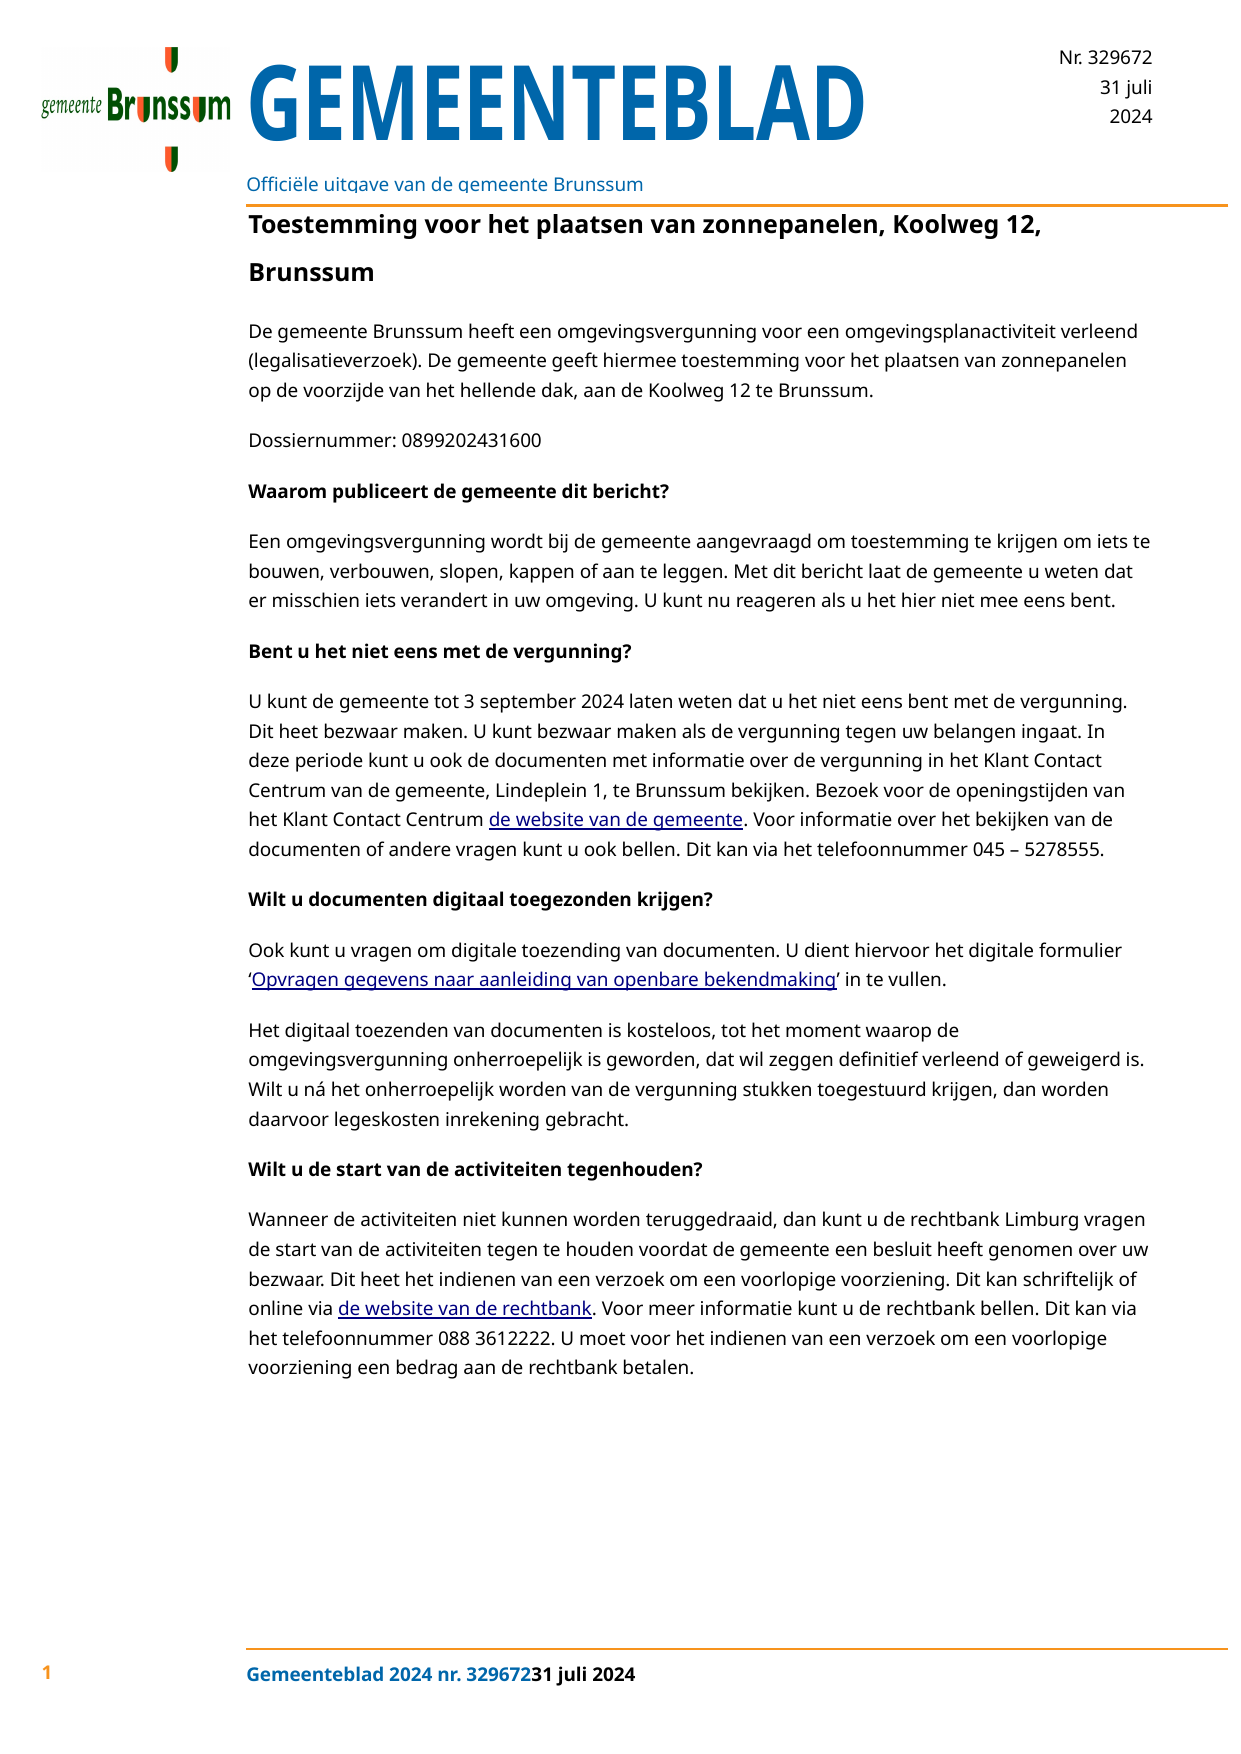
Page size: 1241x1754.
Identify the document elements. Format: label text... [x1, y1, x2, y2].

text Wanneer de activiteiten niet kunnen worden teruggedraaid, dan kunt u de rechtbank Limburg vragen de start van de activiteiten tegen te houden voordat de gemeente een besluit heeft genomen over uw bezwaar. Dit heet het indienen van een verzoek om een voorlopige voorziening. Dit kan schriftelijk of online via de website van de rechtbank. Voor meer informatie kunt u de rechtbank bellen. Dit kan via het telefoonnummer 088 3612222. U moet voor het indienen van een verzoek om een voorlopige voorziening een bedrag aan de rechtbank betalen. [248, 1207, 1152, 1380]
text Het digitaal toezenden van documenten is kosteloos, tot het moment waarop de omgevingsvergunning onherroepelijk is geworden, dat wil zeggen definitief verleend of geweigerd is. Wilt u ná het onherroepelijk worden van de vergunning stukken toegestuurd krijgen, dan worden daarvoor legeskosten inrekening gebracht. [248, 1017, 1152, 1132]
text De gemeente Brunssum heeft een omgevingsvergunning voor een omgevingsplanactiviteit verleend (legalisatieverzoek). De gemeente geeft hiermee toestemming voor het plaatsen van zonnepanelen op de voorzijde van het hellende dak, aan de Koolweg 12 te Brunssum. [248, 318, 1152, 403]
text Toestemming voor het plaatsen van zonnepanelen, Koolweg 12, Brunssum [248, 207, 1152, 288]
text U kunt de gemeente tot 3 september 2024 laten weten dat u het niet eens bent met de vergunning. Dit heet bezwaar maken. U kunt bezwaar maken als de vergunning tegen uw belangen ingaat. In deze periode kunt u ook de documenten met informatie over de vergunning in het Klant Contact Centrum van de gemeente, Lindeplein 1, te Brunssum bekijken. Bezoek voor de openingstijden van het Klant Contact Centrum de website van de gemeente. Voor informatie over het bekijken van de documenten of andere vragen kunt u ook bellen. Dit kan via het telefoonnummer 045 – 5278555. [248, 688, 1152, 862]
text Ook kunt u vragen om digitale toezending van documenten. U dient hiervoor het digitale formulier ‘Opvragen gegevens naar aanleiding van openbare bekendmaking’ in te vullen. [248, 937, 1152, 992]
text Bent u het niet eens met de vergunning? [248, 638, 1152, 664]
text Een omgevingsvergunning wordt bij de gemeente aangevraagd om toestemming te krijgen om iets te bouwen, verbouwen, slopen, kappen of aan te leggen. Met dit bericht laat de gemeente u weten dat er misschien iets verandert in uw omgeving. U kunt nu reageren als u het hier niet mee eens bent. [248, 528, 1152, 613]
text Dossiernummer: 0899202431600 [248, 427, 1152, 453]
text Waarom publiceert de gemeente dit bericht? [248, 478, 1152, 504]
text Wilt u documenten digitaal toegezonden krijgen? [248, 887, 1152, 912]
text Wilt u de start van de activiteiten tegenhouden? [248, 1156, 1152, 1182]
picture [41, 47, 231, 172]
